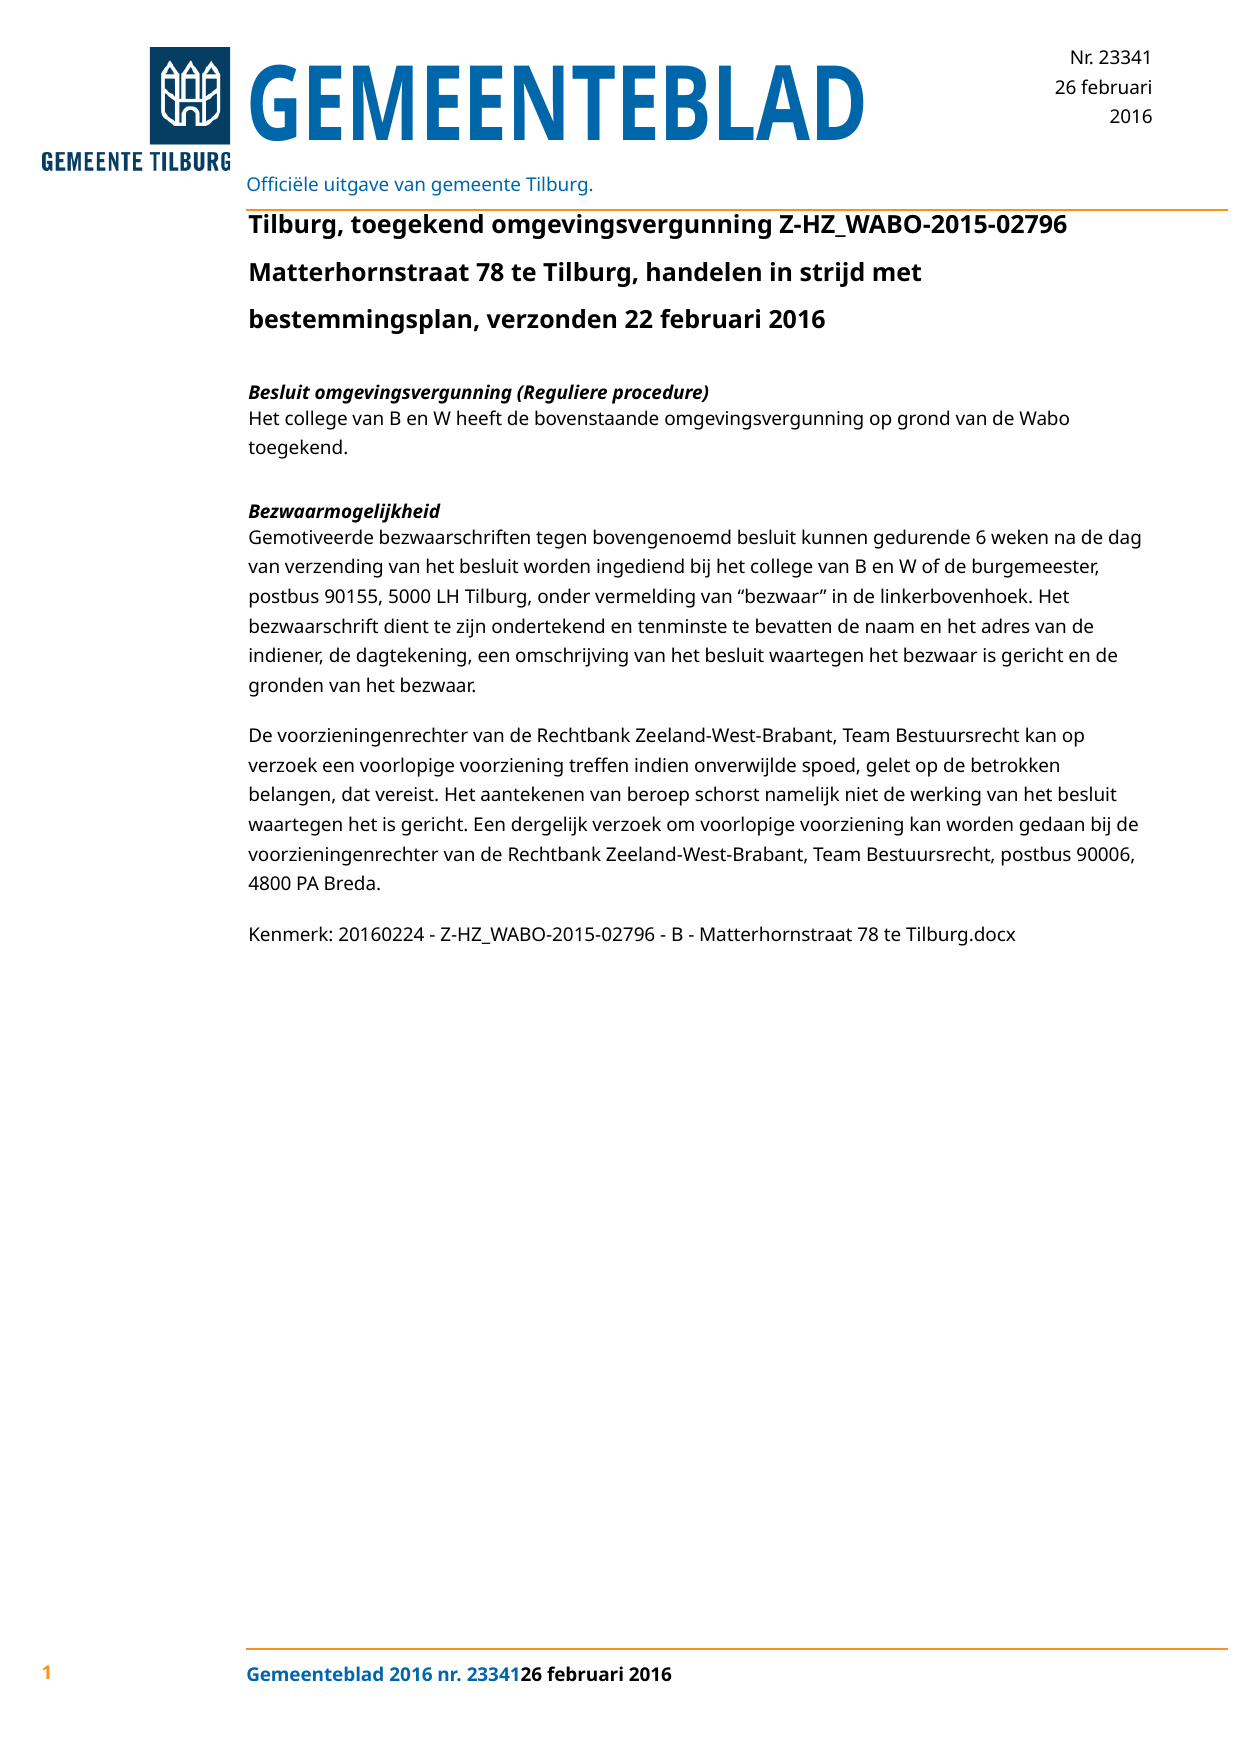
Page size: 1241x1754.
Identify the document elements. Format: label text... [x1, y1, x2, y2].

text Kenmerk: 20160224 - Z-HZ_WABO-2015-02796 - B - Matterhornstraat 78 te Tilburg.docx [248, 921, 1152, 946]
text Tilburg, toegekend omgevingsvergunning Z-HZ_WABO-2015-02796 Matterhornstraat 78 te Tilburg, handelen in strijd met bestemmingsplan, verzonden 22 februari 2016 [248, 211, 1152, 336]
text De voorzieningenrechter van de Rechtbank Zeeland-West-Brabant, Team Bestuursrecht kan op verzoek een voorlopige voorziening treffen indien onverwijlde spoed, gelet op de betrokken belangen, dat vereist. Het aantekenen van beroep schorst namelijk niet de werking van het besluit waartegen het is gericht. Een dergelijk verzoek om voorlopige voorziening kan worden gedaan bij de voorzieningenrechter van de Rechtbank Zeeland-West-Brabant, Team Bestuursrecht, postbus 90006, 4800 PA Breda. [248, 722, 1152, 896]
picture [41, 47, 231, 172]
text Besluit omgevingsvergunning (Reguliere procedure) [248, 379, 1152, 405]
text Bezwaarmogelijkheid [248, 498, 1152, 524]
text Het college van B en W heeft de bovenstaande omgevingsvergunning op grond van de Wabo toegekend. [248, 405, 1152, 460]
text Gemotiveerde bezwaarschriften tegen bovengenoemd besluit kunnen gedurende 6 weken na de dag van verzending van het besluit worden ingediend bij het college van B en W of de burgemeester, postbus 90155, 5000 LH Tilburg, onder vermelding van “bezwaar” in de linkerbovenhoek. Het bezwaarschrift dient te zijn ondertekend en tenminste te bevatten de naam en het adres van de indiener, de dagtekening, een omschrijving van het besluit waartegen het bezwaar is gericht en de gronden van het bezwaar. [248, 524, 1152, 698]
